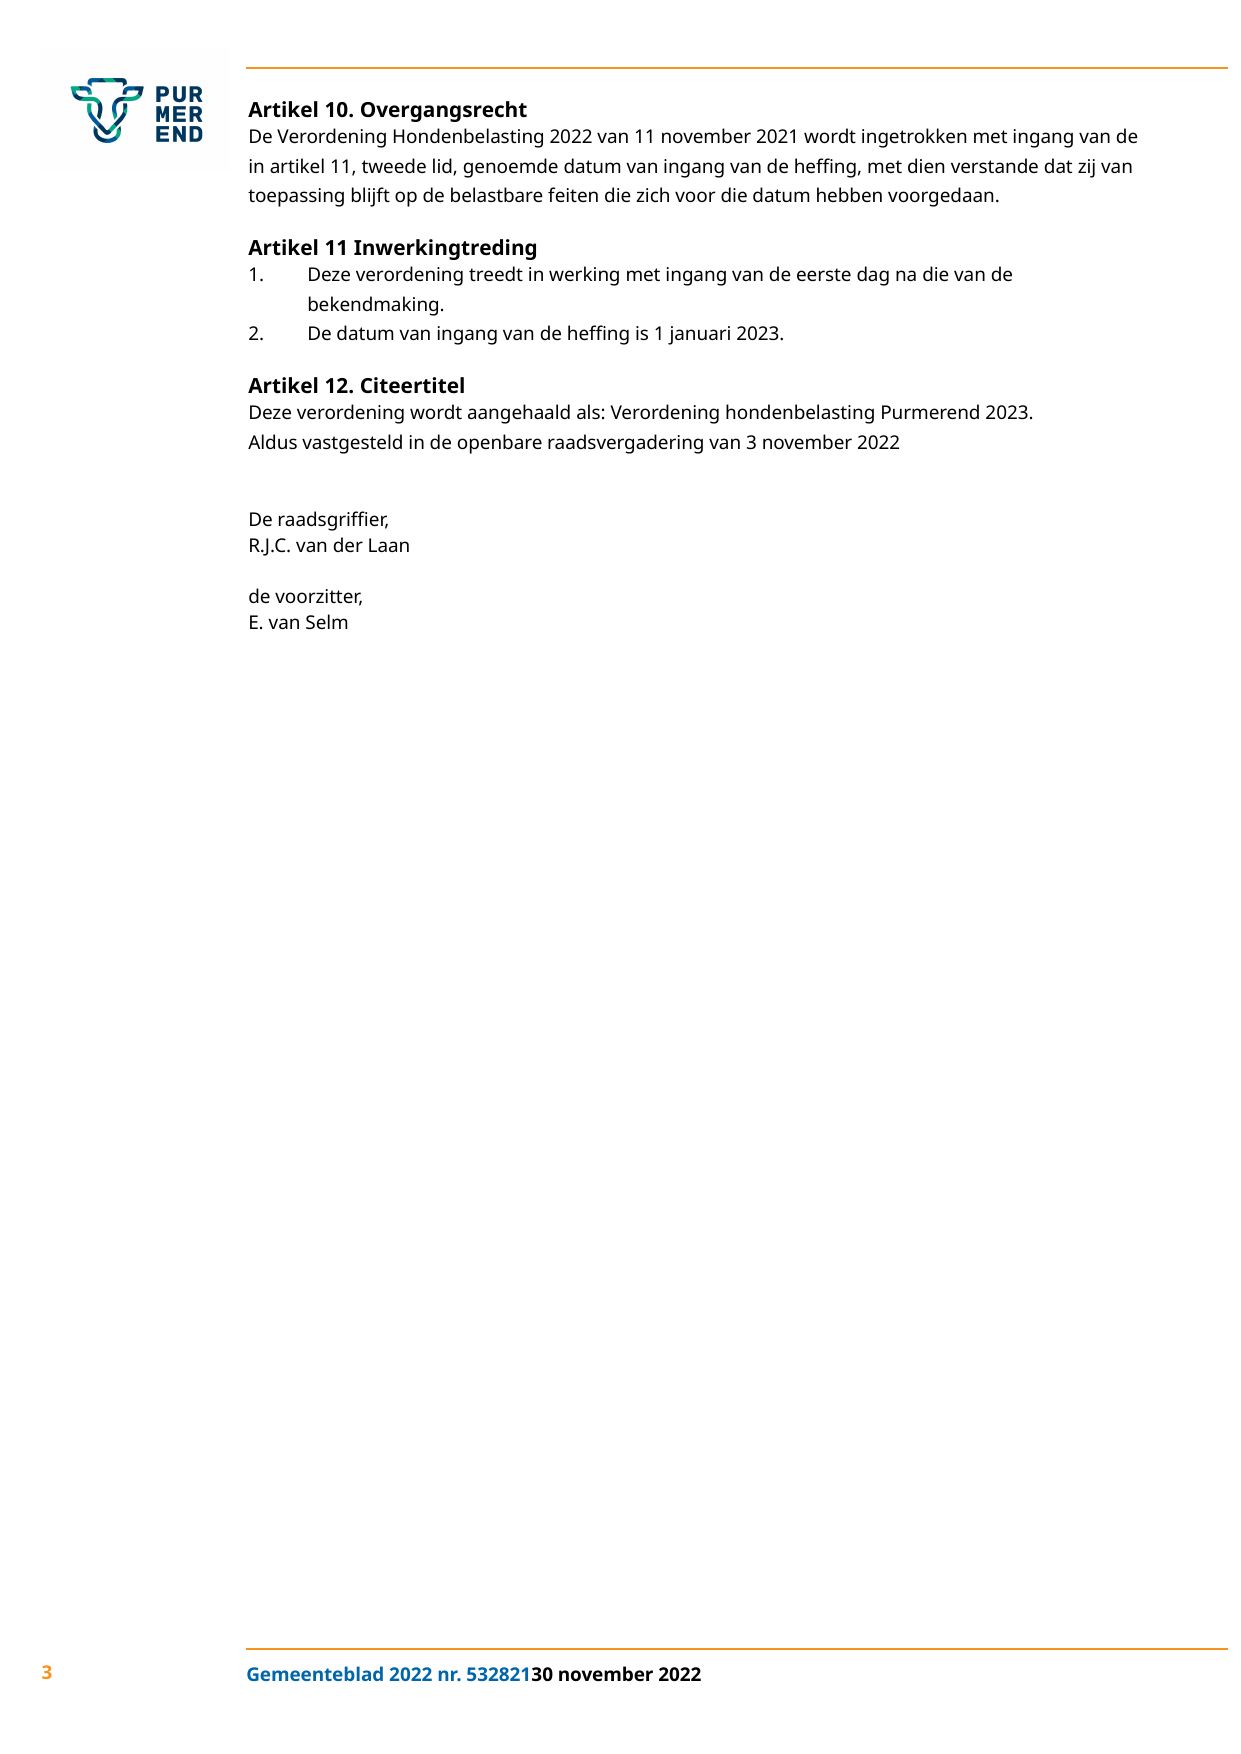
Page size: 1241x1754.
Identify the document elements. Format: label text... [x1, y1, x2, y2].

text De raadsgriffier, [248, 506, 1152, 532]
text De Verordening Hondenbelasting 2022 van 11 november 2021 wordt ingetrokken met ingang van de in artikel 11, tweede lid, genoemde datum van ingang van de heffing, met dien verstande dat zij van toepassing blijft op de belastbare feiten die zich voor die datum hebben voorgedaan. [248, 123, 1152, 208]
text R.J.C. van der Laan [248, 532, 1152, 557]
text Aldus vastgesteld in de openbare raadsvergadering van 3 november 2022 [248, 429, 1152, 454]
picture [41, 47, 231, 172]
text Artikel 12. Citeertitel [248, 371, 1152, 399]
text Artikel 11 Inwerkingtreding [248, 233, 1152, 261]
list De datum van ingang van de heffing is 1 januari 2023. [248, 320, 1152, 346]
text Artikel 10. Overgangsrecht [248, 95, 1152, 123]
text E. van Selm [248, 609, 1152, 635]
text Deze verordening wordt aangehaald als: Verordening hondenbelasting Purmerend 2023. [248, 399, 1152, 425]
list Deze verordening treedt in werking met ingang van de eerste dag na die van de bekendmaking. [248, 261, 1152, 317]
text de voorzitter, [248, 583, 1152, 609]
